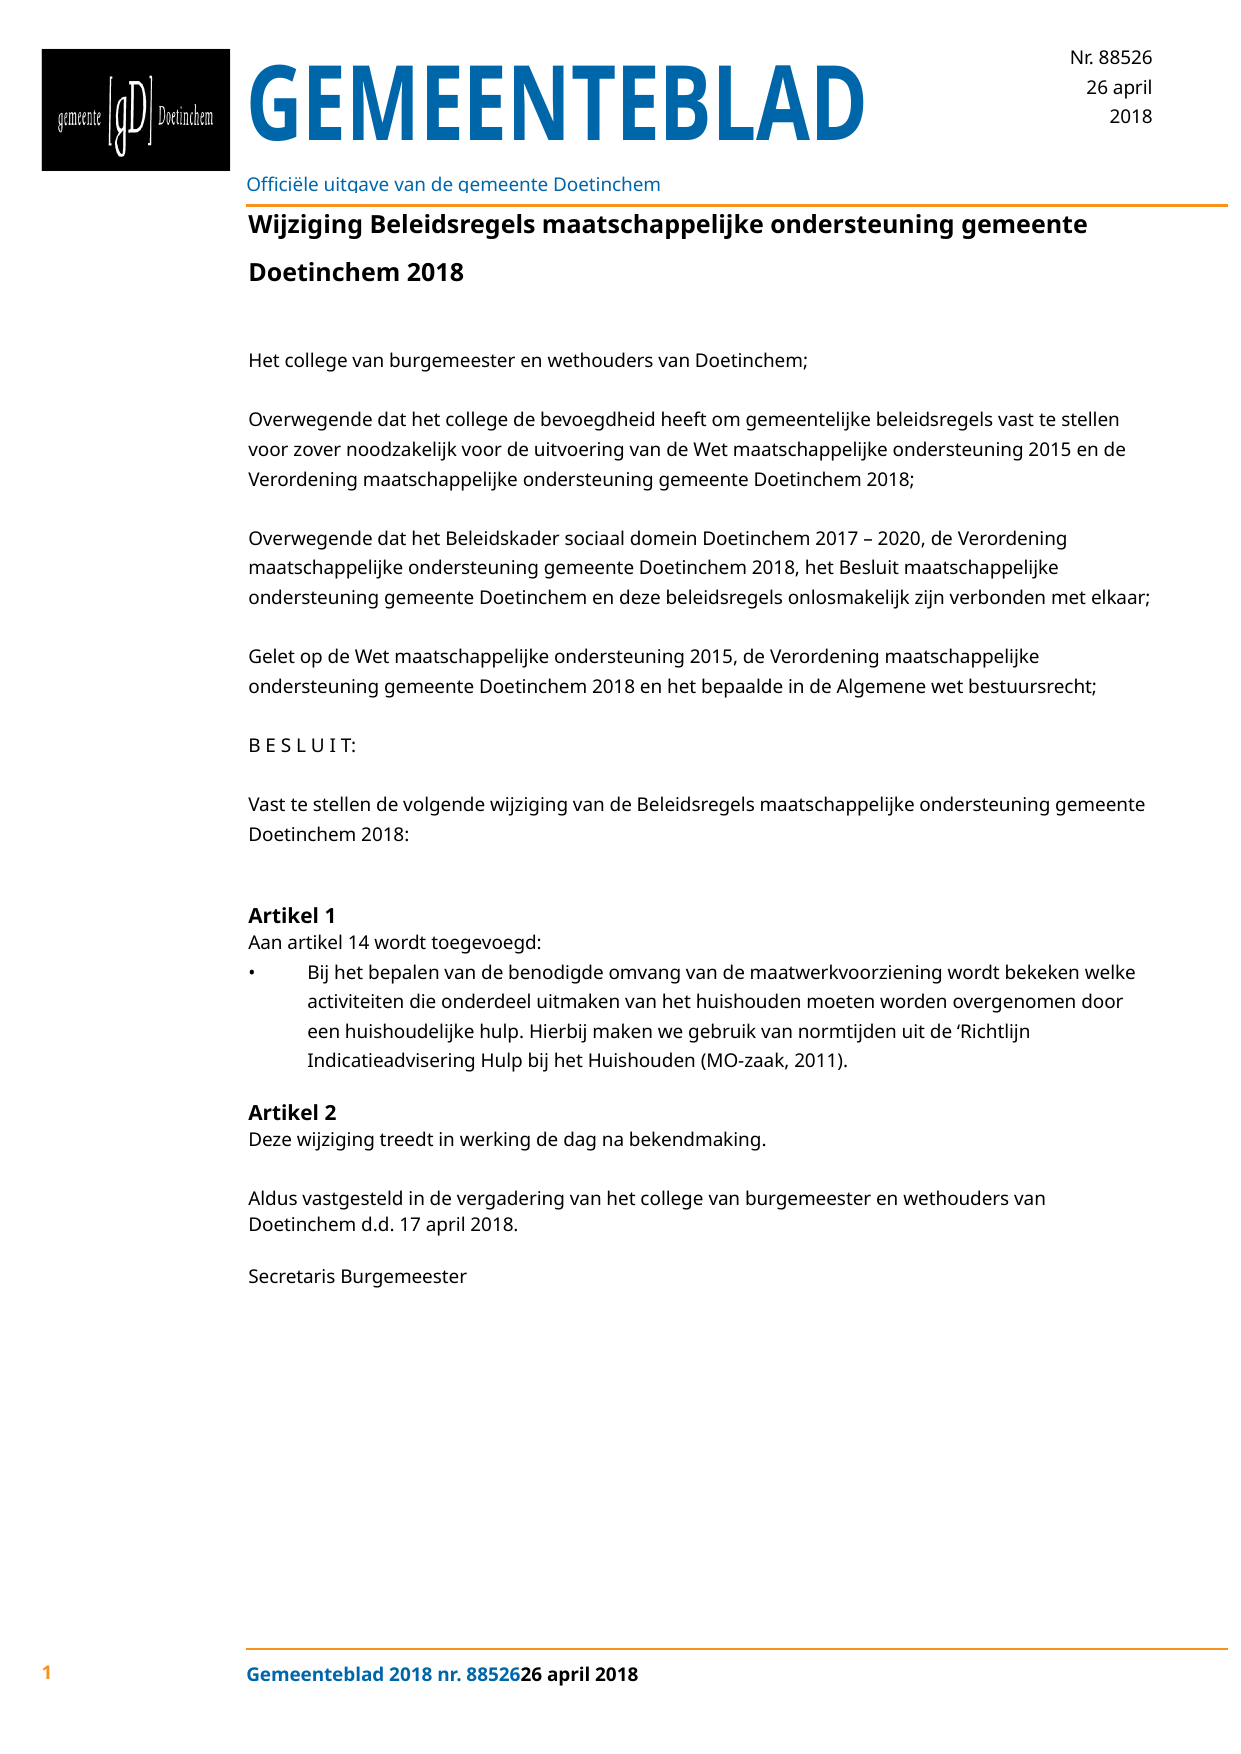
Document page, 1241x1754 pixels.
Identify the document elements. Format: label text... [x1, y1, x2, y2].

text Secretaris Burgemeester [248, 1263, 1152, 1288]
text Vast te stellen de volgende wijziging van de Beleidsregels maatschappelijke ondersteuning gemeente Doetinchem 2018: [248, 791, 1152, 847]
text B E S L U I T: [248, 732, 1152, 758]
text Aldus vastgesteld in de vergadering van het college van burgemeester en wethouders van Doetinchem d.d. 17 april 2018. [248, 1186, 1152, 1237]
text Gelet op de Wet maatschappelijke ondersteuning 2015, de Verordening maatschappelijke ondersteuning gemeente Doetinchem 2018 en het bepaalde in de Algemene wet bestuursrecht; [248, 643, 1152, 699]
text Aan artikel 14 wordt toegevoegd: [248, 929, 1152, 955]
list Bij het bepalen van de benodigde omvang van de maatwerkvoorziening wordt bekeken welke activiteiten die onderdeel uitmaken van het huishouden moeten worden overgenomen door een huishoudelijke hulp. Hierbij maken we gebruik van normtijden uit de ‘Richtlijn Indicatieadvisering Hulp bij het Huishouden (MO-zaak, 2011). [248, 959, 1152, 1073]
text Artikel 2 [248, 1098, 1152, 1126]
picture [41, 47, 231, 172]
text Het college van burgemeester en wethouders van Doetinchem; [248, 347, 1152, 373]
text Wijziging Beleidsregels maatschappelijke ondersteuning gemeente Doetinchem 2018 [248, 207, 1152, 288]
text Overwegende dat het college de bevoegdheid heeft om gemeentelijke beleidsregels vast te stellen voor zover noodzakelijk voor de uitvoering van de Wet maatschappelijke ondersteuning 2015 en de Verordening maatschappelijke ondersteuning gemeente Doetinchem 2018; [248, 407, 1152, 492]
text Overwegende dat het Beleidskader sociaal domein Doetinchem 2017 – 2020, de Verordening maatschappelijke ondersteuning gemeente Doetinchem 2018, het Besluit maatschappelijke ondersteuning gemeente Doetinchem en deze beleidsregels onlosmakelijk zijn verbonden met elkaar; [248, 525, 1152, 610]
text Deze wijziging treedt in werking de dag na bekendmaking. [248, 1126, 1152, 1152]
text Artikel 1 [248, 901, 1152, 929]
